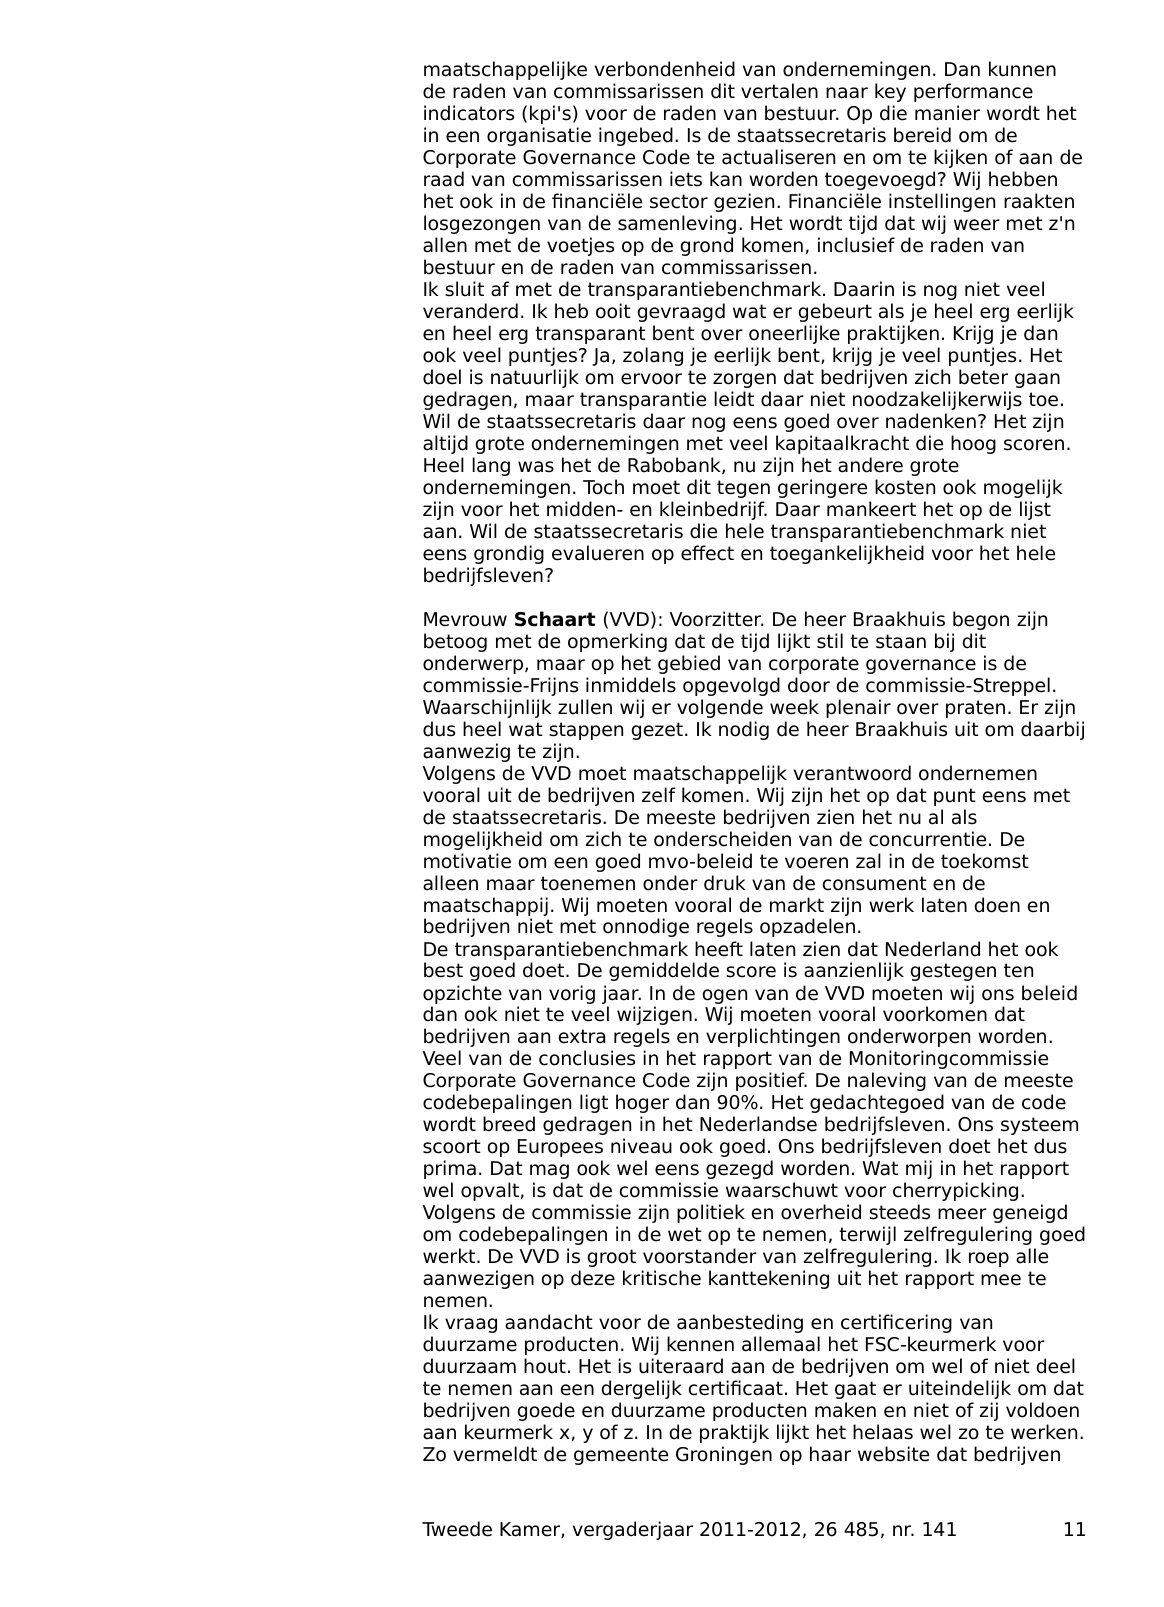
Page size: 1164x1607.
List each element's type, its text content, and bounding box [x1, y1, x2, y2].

text Ik vraag aandacht voor de aanbesteding en certificering van duurzame producten. Wij kennen allemaal het FSC-keurmerk voor duurzaam hout. Het is uiteraard aan de bedrijven om wel of niet deel te nemen aan een dergelijk certificaat. Het gaat er uiteindelijk om dat bedrijven goede en duurzame producten maken en niet of zij voldoen aan keurmerk x, y of z. In de praktijk lijkt het helaas wel zo te werken. Zo vermeldt de gemeente Groningen op haar website dat bedrijven [422, 1312, 1087, 1466]
text Volgens de VVD moet maatschappelijk verantwoord ondernemen vooral uit de bedrijven zelf komen. Wij zijn het op dat punt eens met de staatssecretaris. De meeste bedrijven zien het nu al als mogelijkheid om zich te onderscheiden van de concurrentie. De motivatie om een goed mvo-beleid te voeren zal in de toekomst alleen maar toenemen onder druk van de consument en de maatschappij. Wij moeten vooral de markt zijn werk laten doen en bedrijven niet met onnodige regels opzadelen. [422, 763, 1087, 938]
text Veel van de conclusies in het rapport van de Monitoringcommissie Corporate Governance Code zijn positief. De naleving van de meeste codebepalingen ligt hoger dan 90%. Het gedachtegoed van de code wordt breed gedragen in het Nederlandse bedrijfsleven. Ons systeem scoort op Europees niveau ook goed. Ons bedrijfsleven doet het dus prima. Dat mag ook wel eens gezegd worden. Wat mij in het rapport wel opvalt, is dat de commissie waarschuwt voor cherrypicking. Volgens de commissie zijn politiek en overheid steeds meer geneigd om codebepalingen in de wet op te nemen, terwijl zelfregulering goed werkt. De VVD is groot voorstander van zelfregulering. Ik roep alle aanwezigen op deze kritische kanttekening uit het rapport mee te nemen. [422, 1048, 1087, 1312]
text maatschappelijke verbondenheid van ondernemingen. Dan kunnen de raden van commissarissen dit vertalen naar key performance indicators (kpi's) voor de raden van bestuur. Op die manier wordt het in een organisatie ingebed. Is de staatssecretaris bereid om de Corporate Governance Code te actualiseren en om te kijken of aan de raad van commissarissen iets kan worden toegevoegd? Wij hebben het ook in de financiële sector gezien. Financiële instellingen raakten losgezongen van de samenleving. Het wordt tijd dat wij weer met z'n allen met de voetjes op de grond komen, inclusief de raden van bestuur en de raden van commissarissen. [422, 59, 1087, 279]
text Ik sluit af met de transparantiebenchmark. Daarin is nog niet veel veranderd. Ik heb ooit gevraagd wat er gebeurt als je heel erg eerlijk en heel erg transparant bent over oneerlijke praktijken. Krijg je dan ook veel puntjes? Ja, zolang je eerlijk bent, krijg je veel puntjes. Het doel is natuurlijk om ervoor te zorgen dat bedrijven zich beter gaan gedragen, maar transparantie leidt daar niet noodzakelijkerwijs toe. Wil de staatssecretaris daar nog eens goed over nadenken? Het zijn altijd grote ondernemingen met veel kapitaalkracht die hoog scoren. Heel lang was het de Rabobank, nu zijn het andere grote ondernemingen. Toch moet dit tegen geringere kosten ook mogelijk zijn voor het midden- en kleinbedrijf. Daar mankeert het op de lijst aan. Wil de staatssecretaris die hele transparantiebenchmark niet eens grondig evalueren op effect en toegankelijkheid voor het hele bedrijfsleven? [422, 279, 1087, 587]
text De transparantiebenchmark heeft laten zien dat Nederland het ook best goed doet. De gemiddelde score is aanzienlijk gestegen ten opzichte van vorig jaar. In de ogen van de VVD moeten wij ons beleid dan ook niet te veel wijzigen. Wij moeten vooral voorkomen dat bedrijven aan extra regels en verplichtingen onderworpen worden. [422, 938, 1087, 1048]
text Mevrouw Schaart (VVD): Voorzitter. De heer Braakhuis begon zijn betoog met de opmerking dat de tijd lijkt stil te staan bij dit onderwerp, maar op het gebied van corporate governance is de commissie-Frijns inmiddels opgevolgd door de commissie-Streppel. Waarschijnlijk zullen wij er volgende week plenair over praten. Er zijn dus heel wat stappen gezet. Ik nodig de heer Braakhuis uit om daarbij aanwezig te zijn. [422, 609, 1087, 763]
